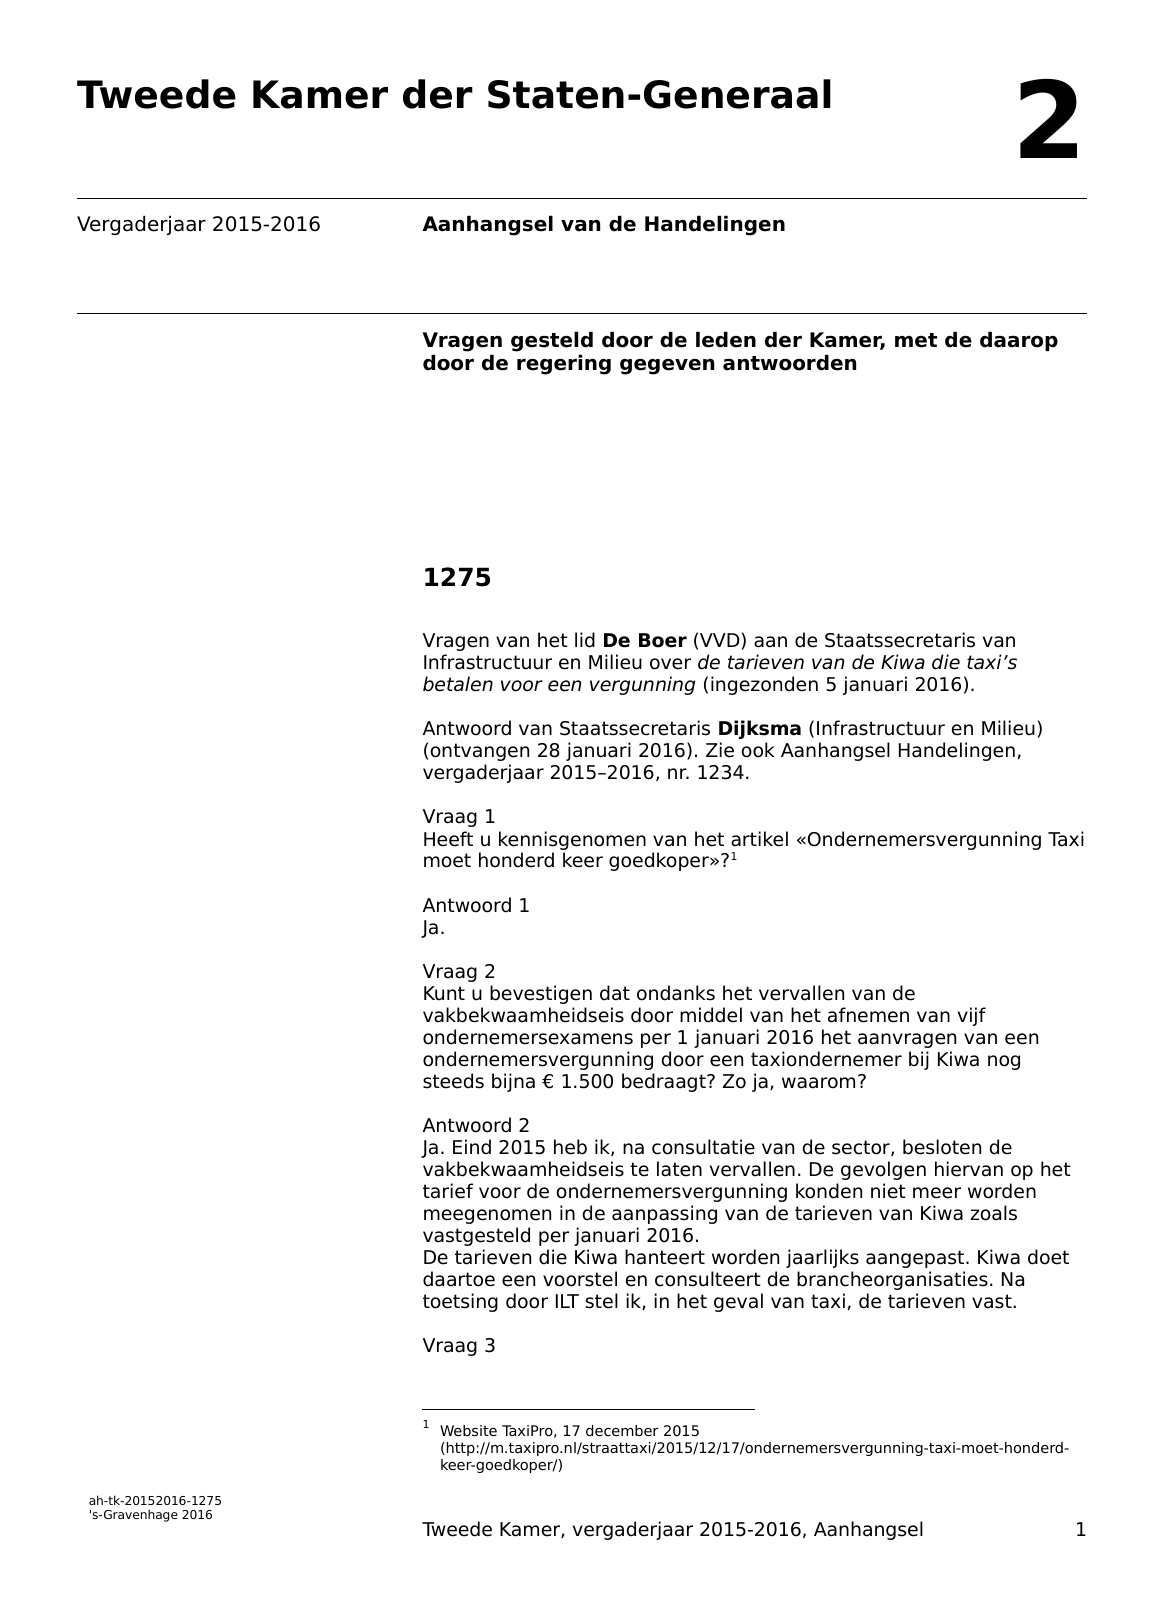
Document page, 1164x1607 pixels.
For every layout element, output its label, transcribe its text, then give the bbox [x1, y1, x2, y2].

text Heeft u kennisgenomen van het artikel «Ondernemersvergunning Taxi moet honderd keer goedkoper»? [422, 828, 1087, 872]
text 's-Gravenhage 2016 [88, 1508, 323, 1522]
text Vraag 2 [422, 961, 1087, 983]
table_header 2 [886, 59, 1087, 198]
table_cell Vergaderjaar 2015-2016 [77, 199, 422, 313]
text Ja. [422, 917, 1087, 938]
text 1275 [422, 563, 1087, 592]
text ah-tk-20152016-1275 [88, 1494, 323, 1508]
text Kunt u bevestigen dat ondanks het vervallen van de vakbekwaamheidseis door middel van het afnemen van vijf ondernemersexamens per 1 januari 2016 het aanvragen van een ondernemersvergunning door een taxiondernemer bij Kiwa nog steeds bijna € 1.500 bedraagt? Zo ja, waarom? [422, 983, 1087, 1093]
text Vragen van het lid De Boer (VVD) aan de Staatssecretaris van Infrastructuur en Milieu over de tarieven van de Kiwa die taxi’s betalen voor een vergunning (ingezonden 5 januari 2016). [422, 630, 1087, 696]
text Antwoord van Staatssecretaris Dijksma (Infrastructuur en Milieu) (ontvangen 28 januari 2016). Zie ook Aanhangsel Handelingen, vergaderjaar 2015–2016, nr. 1234. [422, 718, 1087, 784]
table_header Tweede Kamer der Staten-Generaal [77, 59, 886, 198]
text Antwoord 1 [422, 894, 1087, 917]
text Vraag 3 [422, 1335, 1087, 1357]
text Website TaxiPro, 17 december 2015 (http://m.taxipro.nl/straattaxi/2015/12/17/ondernemersvergunning-taxi-moet-honderd-keer-goedkoper/) [422, 1418, 1087, 1474]
text Antwoord 2 [422, 1115, 1087, 1137]
text De tarieven die Kiwa hanteert worden jaarlijks aangepast. Kiwa doet daartoe een voorstel en consulteert de brancheorganisaties. Na toetsing door ILT stel ik, in het geval van taxi, de tarieven vast. [422, 1247, 1087, 1313]
table_cell Vragen gesteld door de leden der Kamer, met de daarop door de regering gegeven antwoorden [422, 314, 1087, 375]
text Ja. Eind 2015 heb ik, na consultatie van de sector, besloten de vakbekwaamheidseis te laten vervallen. De gevolgen hiervan op het tarief voor de ondernemersvergunning konden niet meer worden meegenomen in de aanpassing van de tarieven van Kiwa zoals vastgesteld per januari 2016. [422, 1137, 1087, 1247]
table_cell Aanhangsel van de Handelingen [422, 199, 1087, 313]
table_cell [77, 314, 422, 375]
text Vraag 1 [422, 806, 1087, 828]
